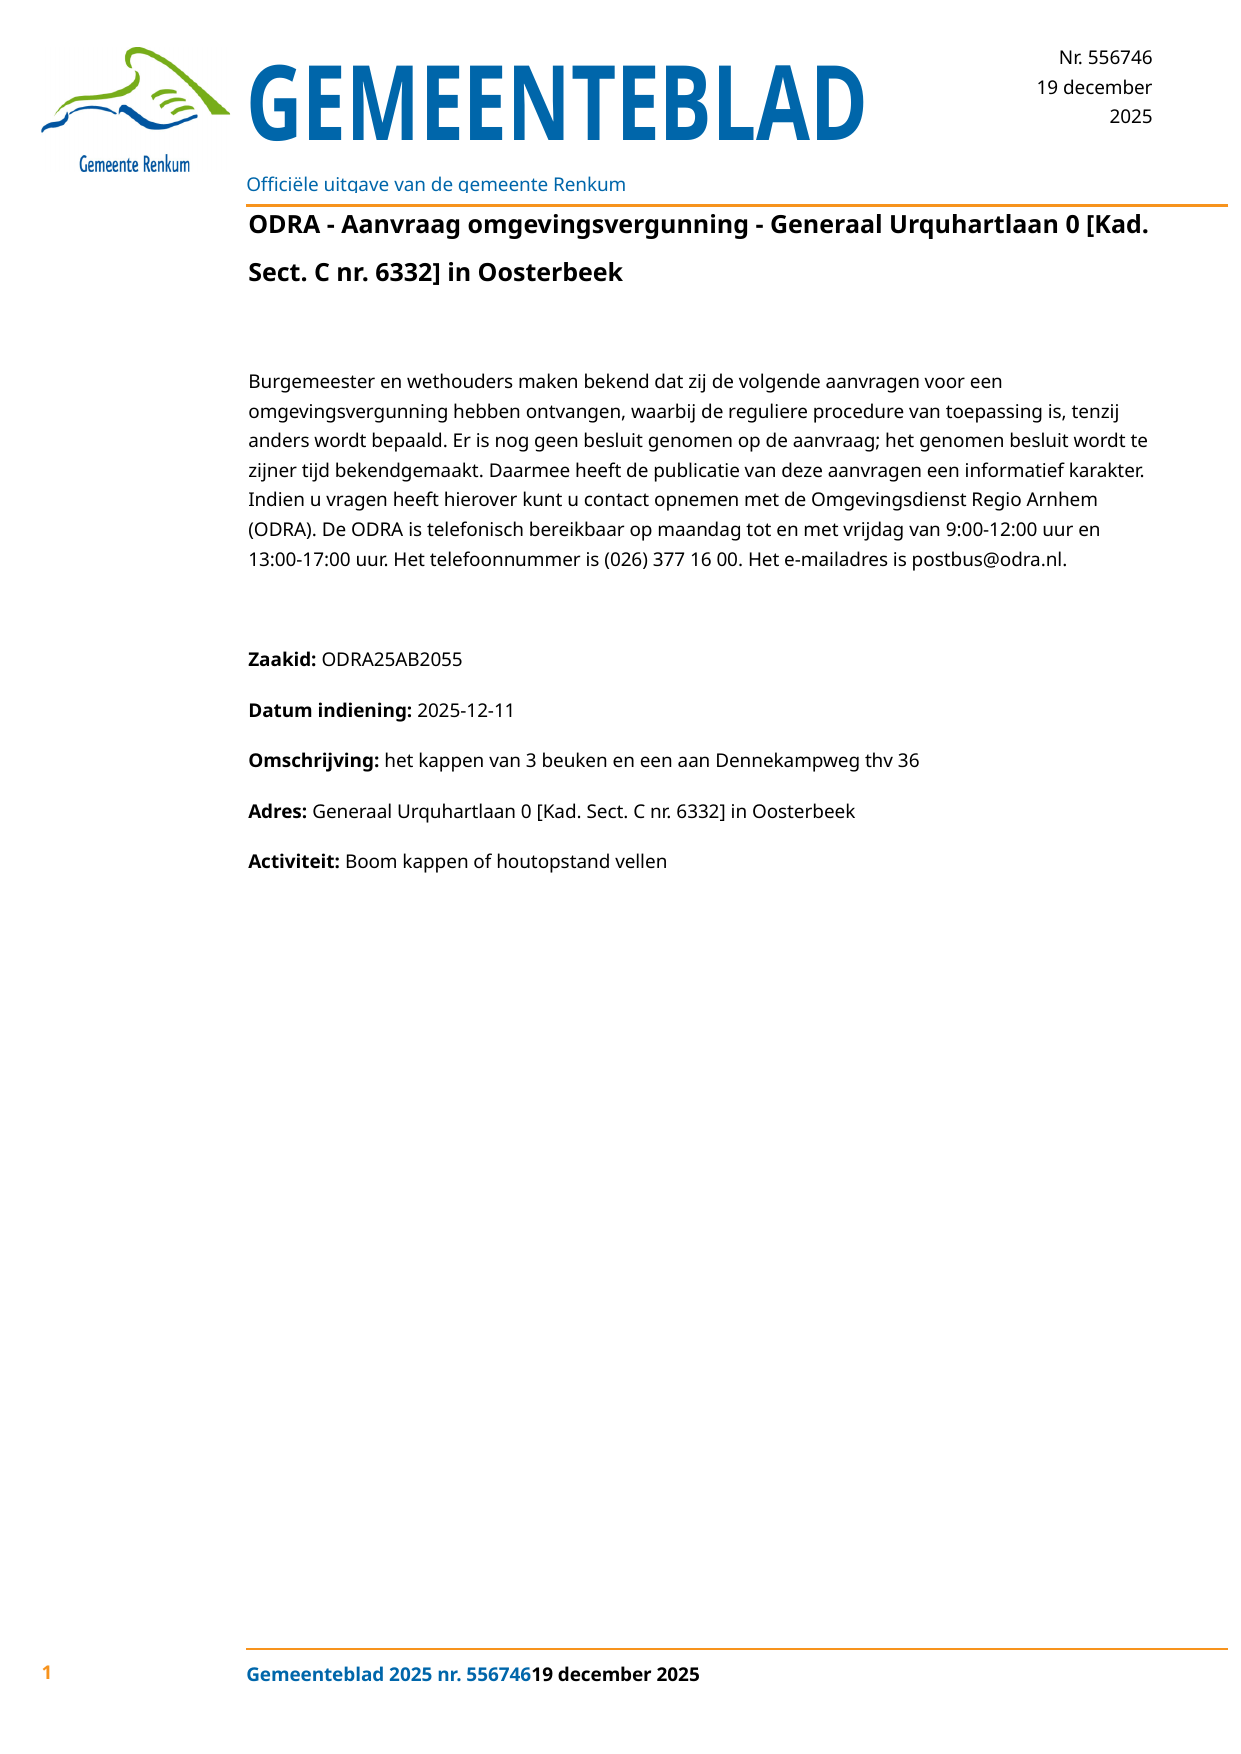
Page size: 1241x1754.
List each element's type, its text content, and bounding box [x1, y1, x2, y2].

text Datum indiening: 2025-12-11 [248, 697, 1152, 723]
text Activiteit: Boom kappen of houtopstand vellen [248, 848, 1152, 874]
text Adres: Generaal Urquhartlaan 0 [Kad. Sect. C nr. 6332] in Oosterbeek [248, 798, 1152, 824]
text Burgemeester en wethouders maken bekend dat zij de volgende aanvragen voor een omgevingsvergunning hebben ontvangen, waarbij de reguliere procedure van toepassing is, tenzij anders wordt bepaald. Er is nog geen besluit genomen op de aanvraag; het genomen besluit wordt te zijner tijd bekendgemaakt. Daarmee heeft de publicatie van deze aanvragen een informatief karakter. Indien u vragen heeft hierover kunt u contact opnemen met de Omgevingsdienst Regio Arnhem (ODRA). De ODRA is telefonisch bereikbaar op maandag tot en met vrijdag van 9:00-12:00 uur en 13:00-17:00 uur. Het telefoonnummer is (026) 377 16 00. Het e-mailadres is postbus@odra.nl. [248, 368, 1152, 572]
picture [41, 47, 231, 172]
text Omschrijving: het kappen van 3 beuken en een aan Dennekampweg thv 36 [248, 747, 1152, 773]
text Zaakid: ODRA25AB2055 [248, 647, 1152, 672]
text ODRA - Aanvraag omgevingsvergunning - Generaal Urquhartlaan 0 [Kad. Sect. C nr. 6332] in Oosterbeek [248, 207, 1152, 288]
